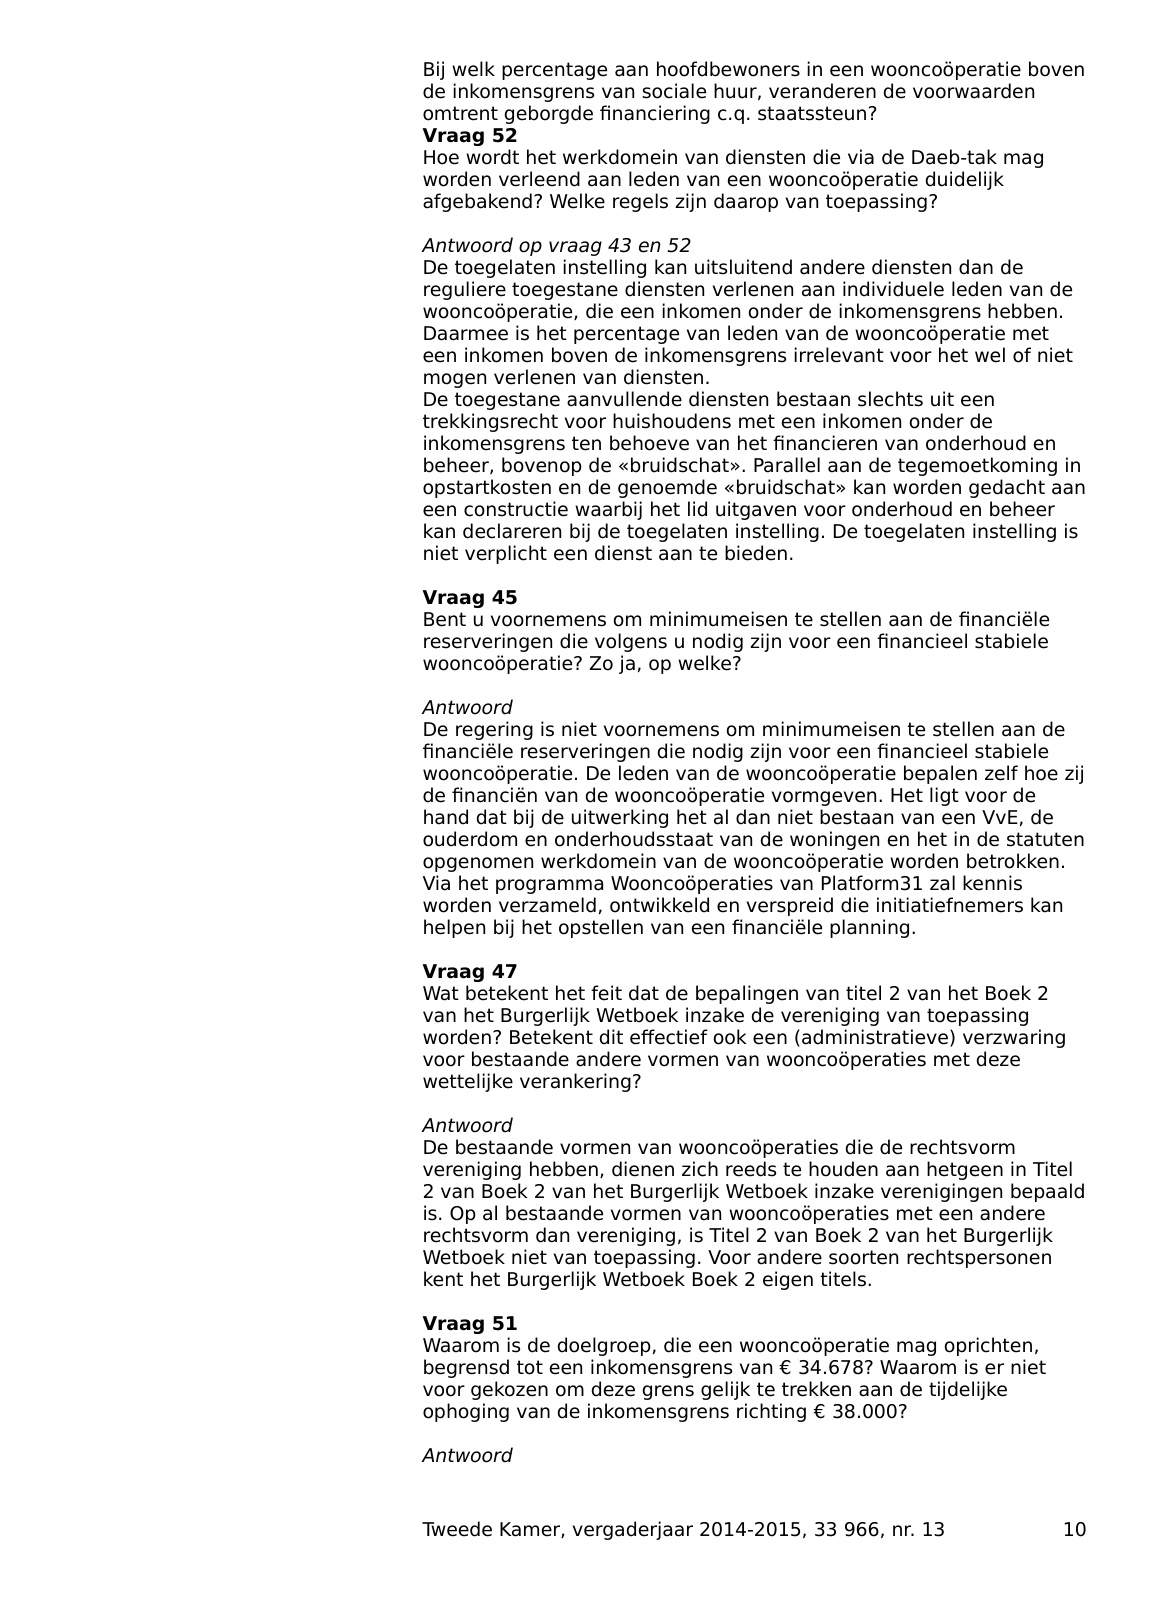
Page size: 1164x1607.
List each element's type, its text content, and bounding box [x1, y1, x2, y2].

text Bij welk percentage aan hoofdbewoners in een wooncoöperatie boven de inkomensgrens van sociale huur, veranderen de voorwaarden omtrent geborgde financiering c.q. staatssteun? [422, 59, 1087, 125]
text Vraag 45 [422, 587, 1087, 609]
text Antwoord [422, 1445, 1087, 1467]
text Antwoord [422, 697, 1087, 719]
text Hoe wordt het werkdomein van diensten die via de Daeb-tak mag worden verleend aan leden van een wooncoöperatie duidelijk afgebakend? Welke regels zijn daarop van toepassing? [422, 147, 1087, 213]
text Wat betekent het feit dat de bepalingen van titel 2 van het Boek 2 van het Burgerlijk Wetboek inzake de vereniging van toepassing worden? Betekent dit effectief ook een (administratieve) verzwaring voor bestaande andere vormen van wooncoöperaties met deze wettelijke verankering? [422, 983, 1087, 1093]
text De toegestane aanvullende diensten bestaan slechts uit een trekkingsrecht voor huishoudens met een inkomen onder de inkomensgrens ten behoeve van het financieren van onderhoud en beheer, bovenop de «bruidschat». Parallel aan de tegemoetkoming in opstartkosten en de genoemde «bruidschat» kan worden gedacht aan een constructie waarbij het lid uitgaven voor onderhoud en beheer kan declareren bij de toegelaten instelling. De toegelaten instelling is niet verplicht een dienst aan te bieden. [422, 389, 1087, 565]
text Antwoord [422, 1115, 1087, 1137]
text Antwoord op vraag 43 en 52 [422, 235, 1087, 257]
text Vraag 52 [422, 125, 1087, 147]
text Vraag 47 [422, 961, 1087, 983]
text De bestaande vormen van wooncoöperaties die de rechtsvorm vereniging hebben, dienen zich reeds te houden aan hetgeen in Titel 2 van Boek 2 van het Burgerlijk Wetboek inzake verenigingen bepaald is. Op al bestaande vormen van wooncoöperaties met een andere rechtsvorm dan vereniging, is Titel 2 van Boek 2 van het Burgerlijk Wetboek niet van toepassing. Voor andere soorten rechtspersonen kent het Burgerlijk Wetboek Boek 2 eigen titels. [422, 1137, 1087, 1291]
text De regering is niet voornemens om minimumeisen te stellen aan de financiële reserveringen die nodig zijn voor een financieel stabiele wooncoöperatie. De leden van de wooncoöperatie bepalen zelf hoe zij de financiën van de wooncoöperatie vormgeven. Het ligt voor de hand dat bij de uitwerking het al dan niet bestaan van een VvE, de ouderdom en onderhoudsstaat van de woningen en het in de statuten opgenomen werkdomein van de wooncoöperatie worden betrokken. Via het programma Wooncoöperaties van Platform31 zal kennis worden verzameld, ontwikkeld en verspreid die initiatiefnemers kan helpen bij het opstellen van een financiële planning. [422, 719, 1087, 939]
text Waarom is de doelgroep, die een wooncoöperatie mag oprichten, begrensd tot een inkomensgrens van € 34.678? Waarom is er niet voor gekozen om deze grens gelijk te trekken aan de tijdelijke ophoging van de inkomensgrens richting € 38.000? [422, 1335, 1087, 1423]
text Vraag 51 [422, 1313, 1087, 1335]
text De toegelaten instelling kan uitsluitend andere diensten dan de reguliere toegestane diensten verlenen aan individuele leden van de wooncoöperatie, die een inkomen onder de inkomensgrens hebben. Daarmee is het percentage van leden van de wooncoöperatie met een inkomen boven de inkomensgrens irrelevant voor het wel of niet mogen verlenen van diensten. [422, 257, 1087, 389]
text Bent u voornemens om minimumeisen te stellen aan de financiële reserveringen die volgens u nodig zijn voor een financieel stabiele wooncoöperatie? Zo ja, op welke? [422, 609, 1087, 675]
